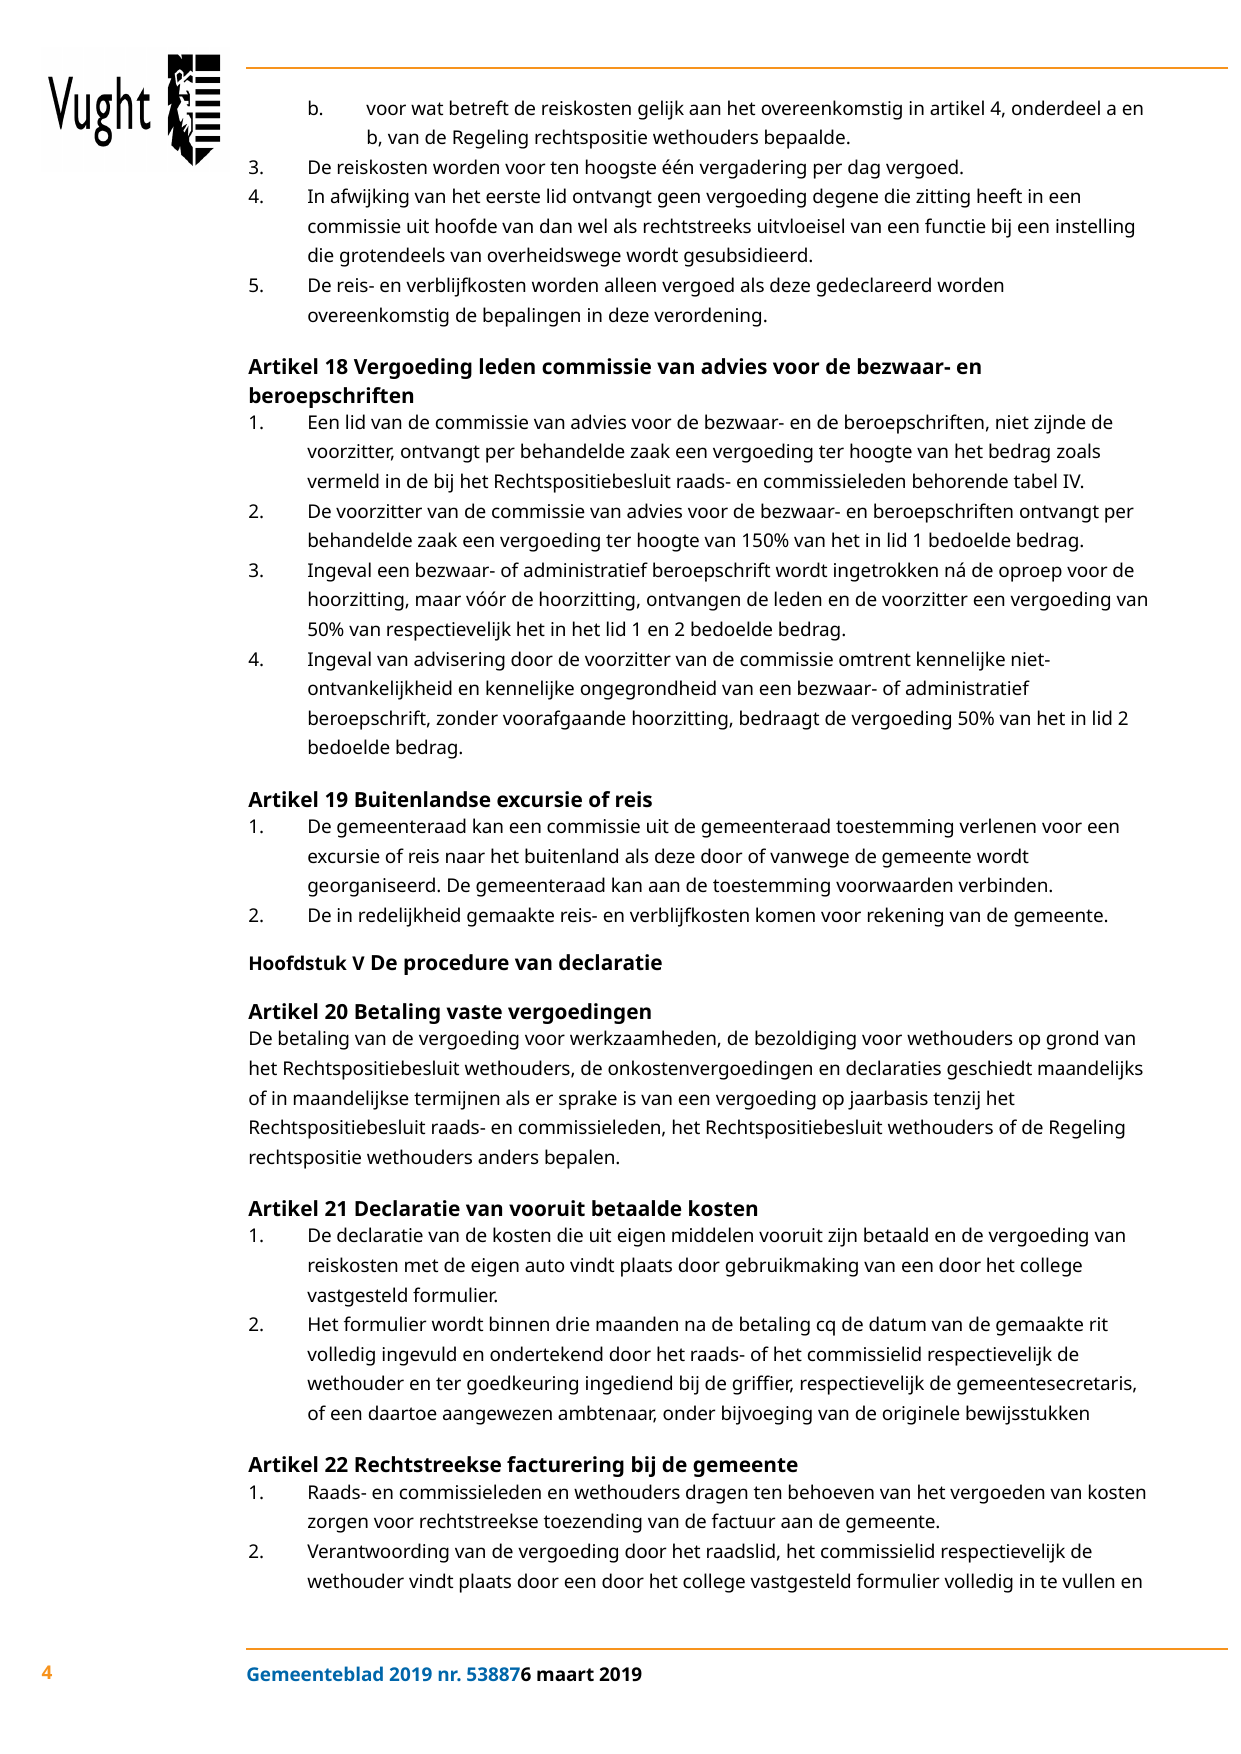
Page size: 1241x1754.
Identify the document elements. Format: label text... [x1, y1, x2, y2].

list voor wat betreft de reiskosten gelijk aan het overeenkomstig in artikel 4, onderdeel a en b, van de Regeling rechtspositie wethouders bepaalde. [307, 95, 1152, 150]
text Artikel 21 Declaratie van vooruit betaalde kosten [248, 1194, 1152, 1223]
text Artikel 22 Rechtstreekse facturering bij de gemeente [248, 1451, 1152, 1479]
list Raads- en commissieleden en wethouders dragen ten behoeven van het vergoeden van kosten zorgen voor rechtstreekse toezending van de factuur aan de gemeente. [248, 1479, 1152, 1534]
text Artikel 19 Buitenlandse excursie of reis [248, 785, 1152, 813]
text Artikel 18 Vergoeding leden commissie van advies voor de bezwaar- en beroepschriften [248, 352, 1152, 409]
list In afwijking van het eerste lid ontvangt geen vergoeding degene die zitting heeft in een commissie uit hoofde van dan wel als rechtstreeks uitvloeisel van een functie bij een instelling die grotendeels van overheidswege wordt gesubsidieerd. [248, 183, 1152, 268]
list Ingeval een bezwaar- of administratief beroepschrift wordt ingetrokken ná de oproep voor de hoorzitting, maar vóór de hoorzitting, ontvangen de leden en de voorzitter een vergoeding van 50% van respectievelijk het in het lid 1 en 2 bedoelde bedrag. [248, 557, 1152, 642]
list Een lid van de commissie van advies voor de bezwaar- en de beroepschriften, niet zijnde de voorzitter, ontvangt per behandelde zaak een vergoeding ter hoogte van het bedrag zoals vermeld in de bij het Rechtspositiebesluit raads- en commissieleden behorende tabel IV. [248, 409, 1152, 494]
list Verantwoording van de vergoeding door het raadslid, het commissielid respectievelijk de wethouder vindt plaats door een door het college vastgesteld formulier volledig in te vullen en [248, 1538, 1152, 1593]
list De reis- en verblijfkosten worden alleen vergoed als deze gedeclareerd worden overeenkomstig de bepalingen in deze verordening. [248, 272, 1152, 328]
list Het formulier wordt binnen drie maanden na de betaling cq de datum van de gemaakte rit volledig ingevuld en ondertekend door het raads- of het commissielid respectievelijk de wethouder en ter goedkeuring ingediend bij de griffier, respectievelijk de gemeentesecretaris, of een daartoe aangewezen ambtenaar, onder bijvoeging van de originele bewijsstukken [248, 1311, 1152, 1426]
text De betaling van de vergoeding voor werkzaamheden, de bezoldiging voor wethouders op grond van het Rechtspositiebesluit wethouders, de onkostenvergoedingen en declaraties geschiedt maandelijks of in maandelijkse termijnen als er sprake is van een vergoeding op jaarbasis tenzij het Rechtspositiebesluit raads- en commissieleden, het Rechtspositiebesluit wethouders of de Regeling rechtspositie wethouders anders bepalen. [248, 1026, 1152, 1169]
text Artikel 20 Betaling vaste vergoedingen [248, 997, 1152, 1026]
list De declaratie van de kosten die uit eigen middelen vooruit zijn betaald en de vergoeding van reiskosten met de eigen auto vindt plaats door gebruikmaking van een door het college vastgesteld formulier. [248, 1223, 1152, 1308]
list De voorzitter van de commissie van advies voor de bezwaar- en beroepschriften ontvangt per behandelde zaak een vergoeding ter hoogte van 150% van het in lid 1 bedoelde bedrag. [248, 498, 1152, 553]
text Hoofdstuk V De procedure van declaratie [248, 948, 1152, 976]
list De in redelijkheid gemaakte reis- en verblijfkosten komen voor rekening van de gemeente. [248, 902, 1152, 928]
list De reiskosten worden voor ten hoogste één vergadering per dag vergoed. [248, 154, 1152, 180]
list De gemeenteraad kan een commissie uit de gemeenteraad toestemming verlenen voor een excursie of reis naar het buitenland als deze door of vanwege de gemeente wordt georganiseerd. De gemeenteraad kan aan de toestemming voorwaarden verbinden. [248, 813, 1152, 898]
list Ingeval van advisering door de voorzitter van de commissie omtrent kennelijke niet-ontvankelijkheid en kennelijke ongegrondheid van een bezwaar- of administratief beroepschrift, zonder voorafgaande hoorzitting, bedraagt de vergoeding 50% van het in lid 2 bedoelde bedrag. [248, 646, 1152, 760]
picture [41, 47, 231, 172]
